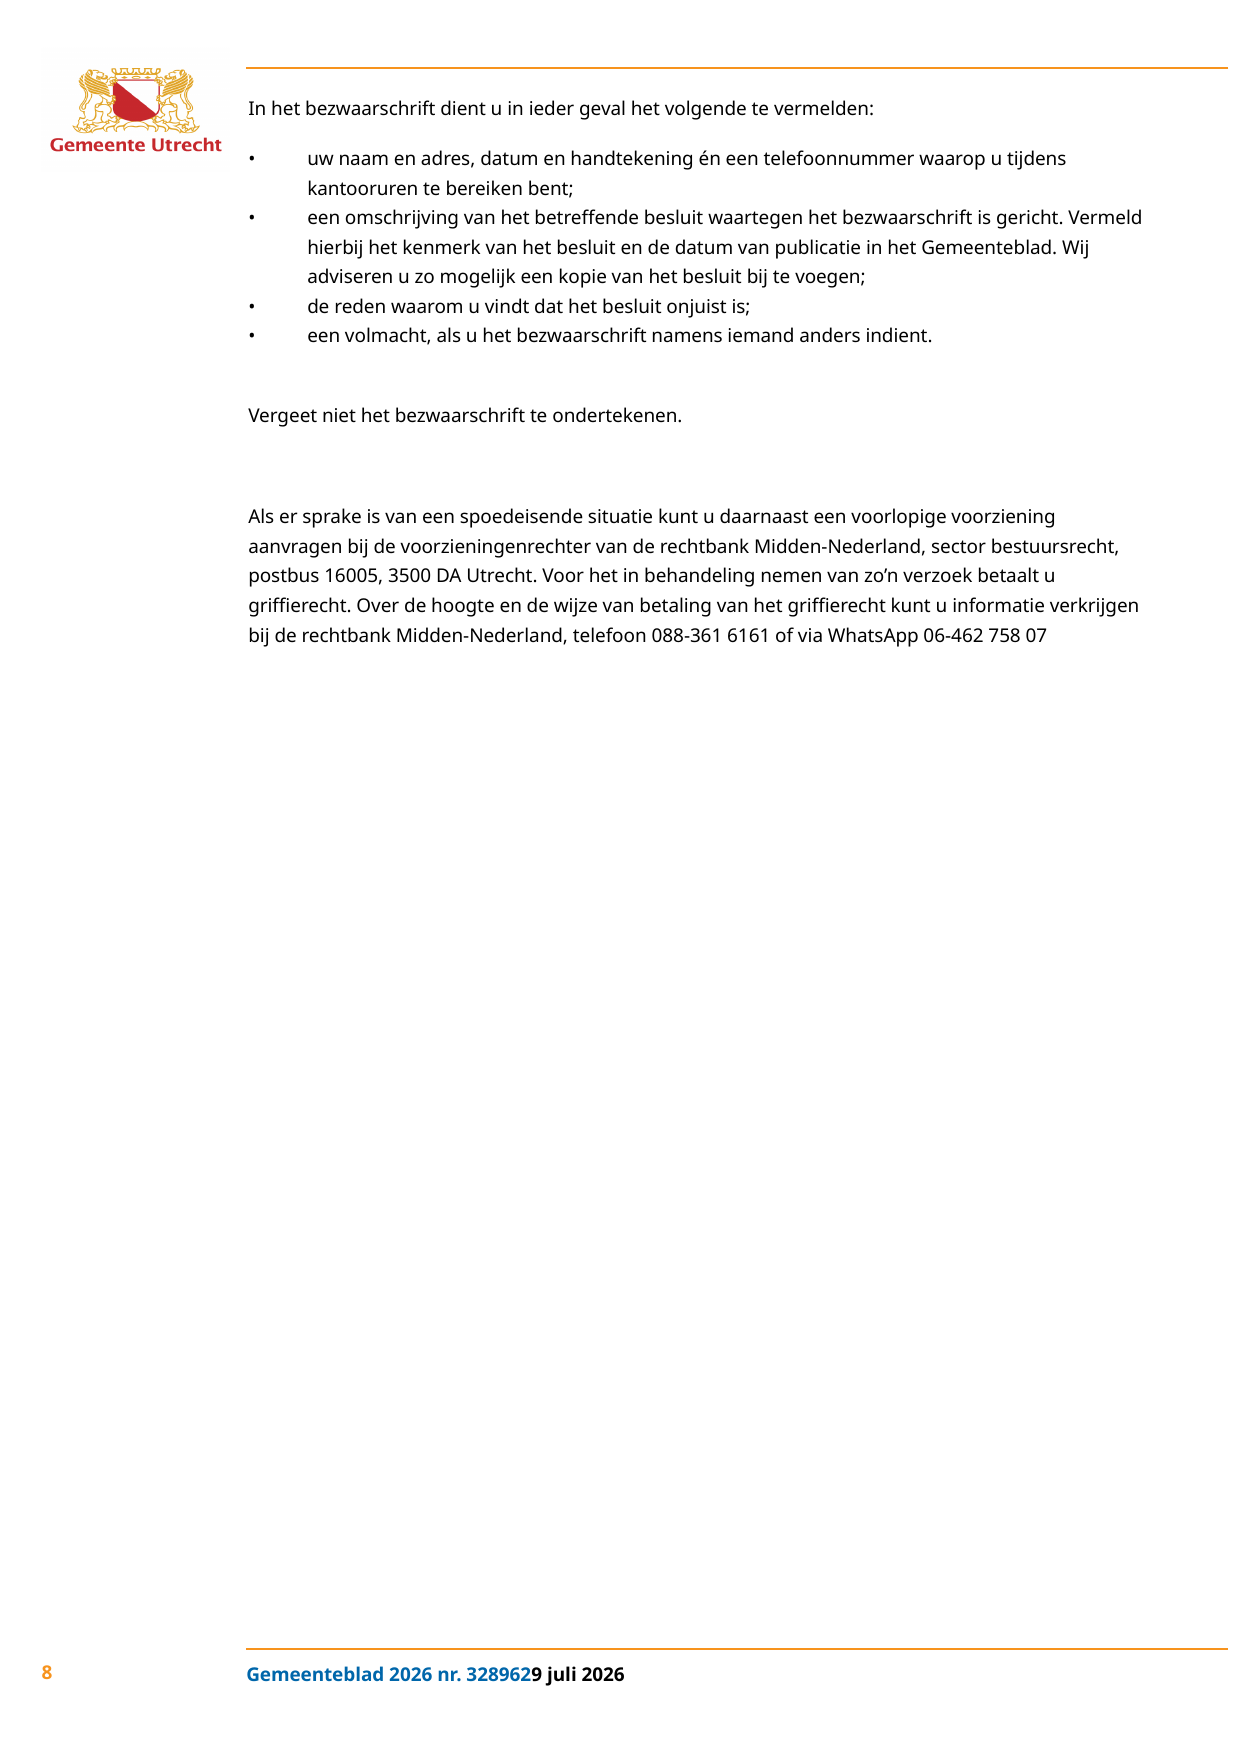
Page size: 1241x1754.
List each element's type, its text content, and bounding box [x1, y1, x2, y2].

text Als er sprake is van een spoedeisende situatie kunt u daarnaast een voorlopige voorziening aanvragen bij de voorzieningenrechter van de rechtbank Midden-Nederland, sector bestuursrecht, postbus 16005, 3500 DA Utrecht. Voor het in behandeling nemen van zo’n verzoek betaalt u griffierecht. Over de hoogte en de wijze van betaling van het griffierecht kunt u informatie verkrijgen bij de rechtbank Midden-Nederland, telefoon 088-361 6161 of via WhatsApp 06-462 758 07 [248, 503, 1152, 648]
picture [41, 47, 231, 172]
text Vergeet niet het bezwaarschrift te ondertekenen. [248, 403, 1152, 428]
list de reden waarom u vindt dat het besluit onjuist is; [248, 293, 1152, 319]
list een volmacht, als u het bezwaarschrift namens iemand anders indient. [248, 323, 1152, 348]
list uw naam en adres, datum en handtekening én een telefoonnummer waarop u tijdens kantooruren te bereiken bent; [248, 145, 1152, 201]
text In het bezwaarschrift dient u in ieder geval het volgende te vermelden: [248, 95, 1152, 121]
list een omschrijving van het betreffende besluit waartegen het bezwaarschrift is gericht. Vermeld hierbij het kenmerk van het besluit en de datum van publicatie in het Gemeenteblad. Wij adviseren u zo mogelijk een kopie van het besluit bij te voegen; [248, 204, 1152, 289]
